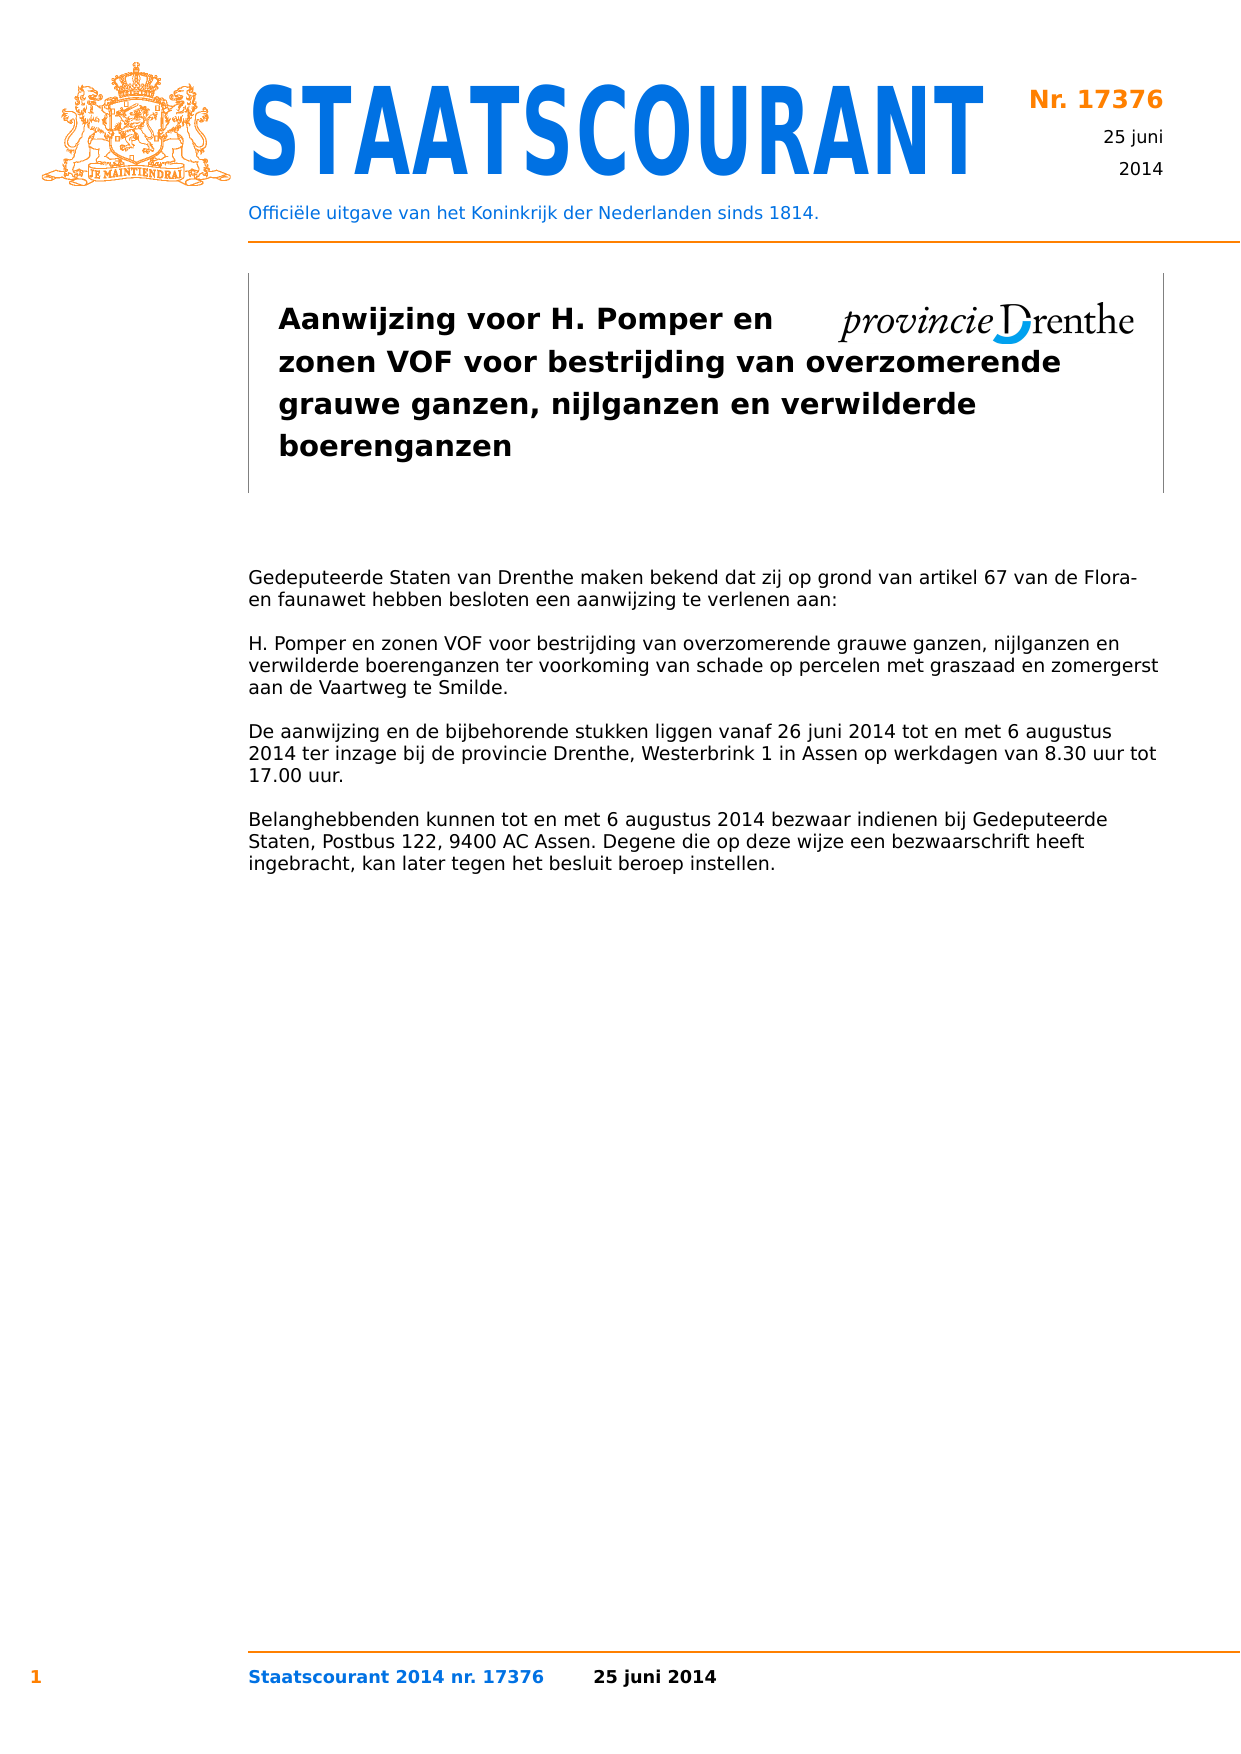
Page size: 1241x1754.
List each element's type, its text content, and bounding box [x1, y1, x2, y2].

table_cell 25 juni [998, 121, 1240, 153]
text Belanghebbenden kunnen tot en met 6 augustus 2014 bezwaar indienen bij Gedeputeerde Staten, Postbus 122, 9400 AC Assen. Degene die op deze wijze een bezwaarschrift heeft ingebracht, kan later tegen het besluit beroep instellen. [248, 808, 1163, 874]
text Gedeputeerde Staten van Drenthe maken bekend dat zij op grond van artikel 67 van de Flora- en faunawet hebben besloten een aanwijzing te verlenen aan: [248, 567, 1163, 611]
table_header Nr. 17376 [998, 62, 1240, 121]
text H. Pomper en zonen VOF voor bestrijding van overzomerende grauwe ganzen, nijlganzen en verwilderde boerenganzen ter voorkoming van schade op percelen met graszaad en zomergerst aan de Vaartweg te Smilde. [248, 633, 1163, 699]
subtitle Aanwijzing voor H. Pomper en zonen VOF voor bestrijding van overzomerende grauwe ganzen, nijlganzen en verwilderde boerenganzen [249, 273, 1163, 493]
table_header [25, 62, 248, 241]
text De aanwijzing en de bijbehorende stukken liggen vanaf 26 juni 2014 tot en met 6 augustus 2014 ter inzage bij de provincie Drenthe, Westerbrink 1 in Assen op werkdagen van 8.30 uur tot 17.00 uur. [248, 721, 1163, 787]
table_header STAATSCOURANT [248, 62, 998, 203]
picture [41, 62, 231, 186]
table_cell 2014 [998, 153, 1240, 203]
table_cell Officiële uitgave van het Koninkrijk der Nederlanden sinds 1814. [248, 203, 1240, 241]
picture [838, 302, 1134, 344]
